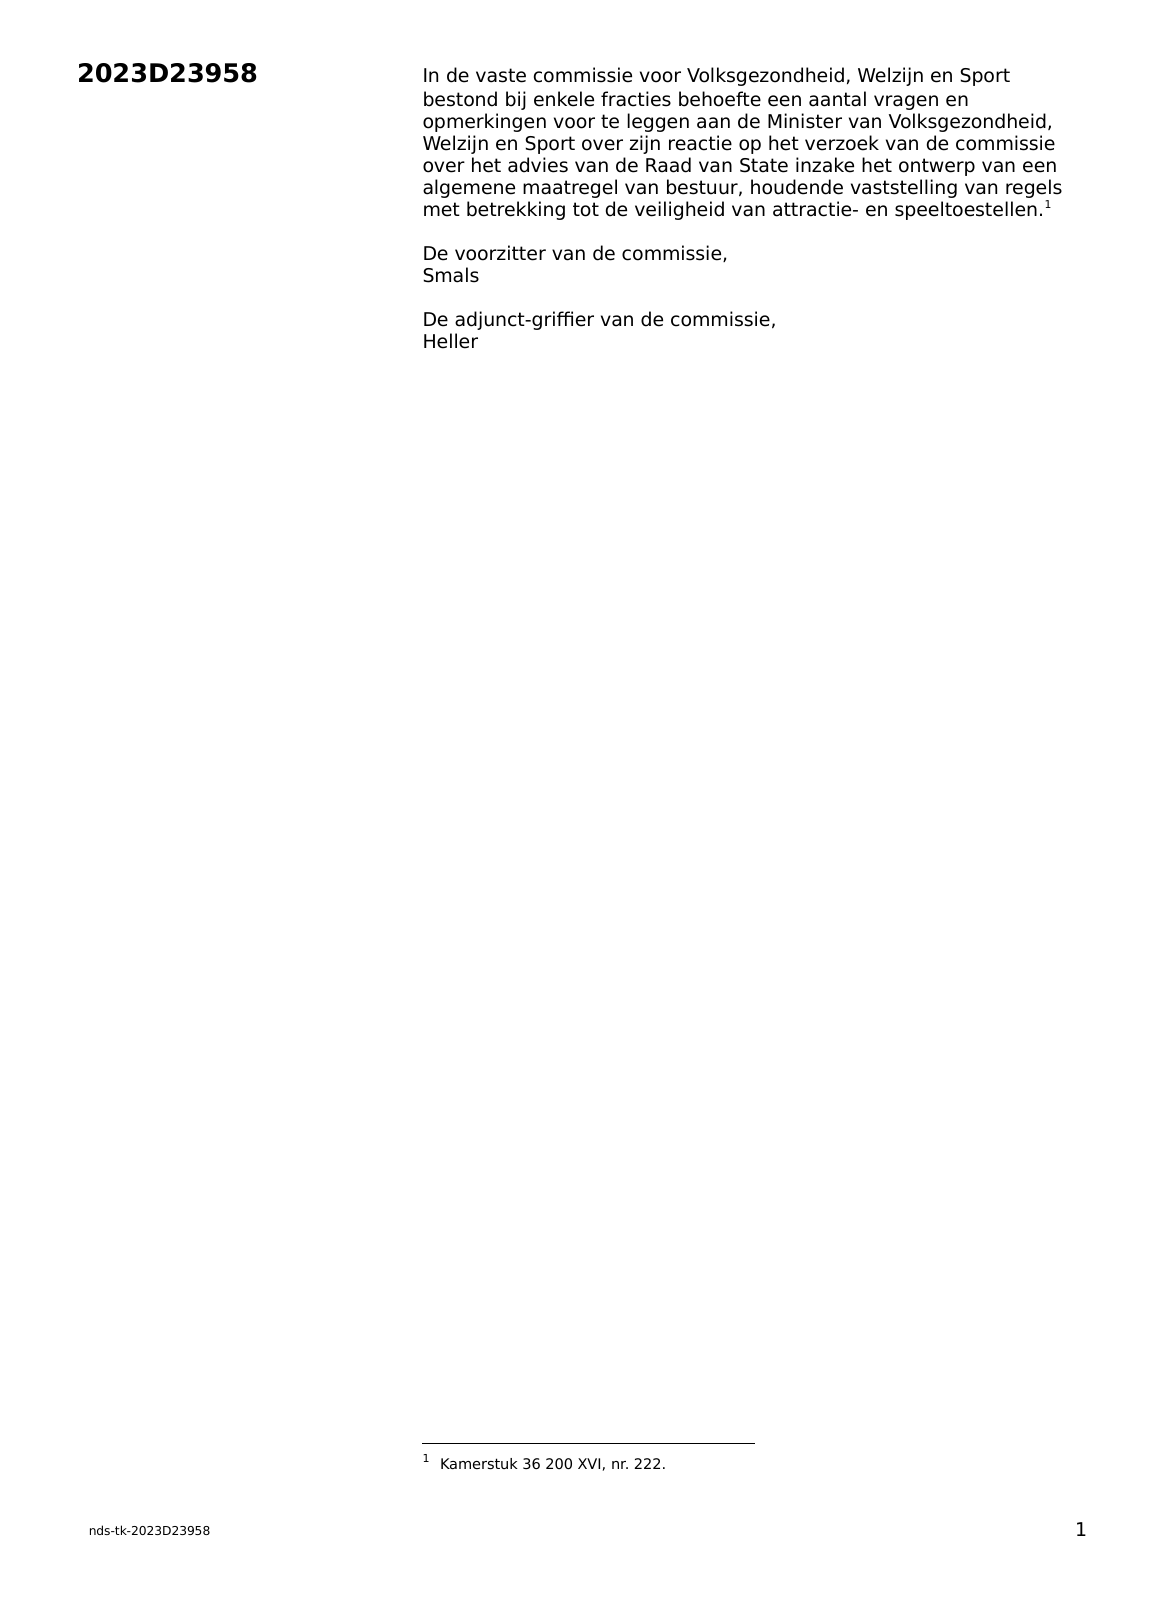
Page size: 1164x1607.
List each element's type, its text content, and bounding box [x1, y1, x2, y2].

text De voorzitter van de commissie, [422, 243, 1087, 265]
text Smals [422, 265, 1087, 287]
text Heller [422, 331, 1087, 353]
text 2023D23958 In de vaste commissie voor Volksgezondheid, Welzijn en Sport bestond bij enkele fracties behoefte een aantal vragen en opmerkingen voor te leggen aan de Minister van Volksgezondheid, Welzijn en Sport over zijn reactie op het verzoek van de commissie over het advies van de Raad van State inzake het ontwerp van een algemene maatregel van bestuur, houdende vaststelling van regels met betrekking tot de veiligheid van attractie- en speeltoestellen. [77, 59, 1087, 221]
text nds-tk-2023D23958 [88, 1524, 323, 1538]
text Kamerstuk 36 200 XVI, nr. 222. [422, 1452, 1087, 1474]
text De adjunct-griffier van de commissie, [422, 309, 1087, 331]
